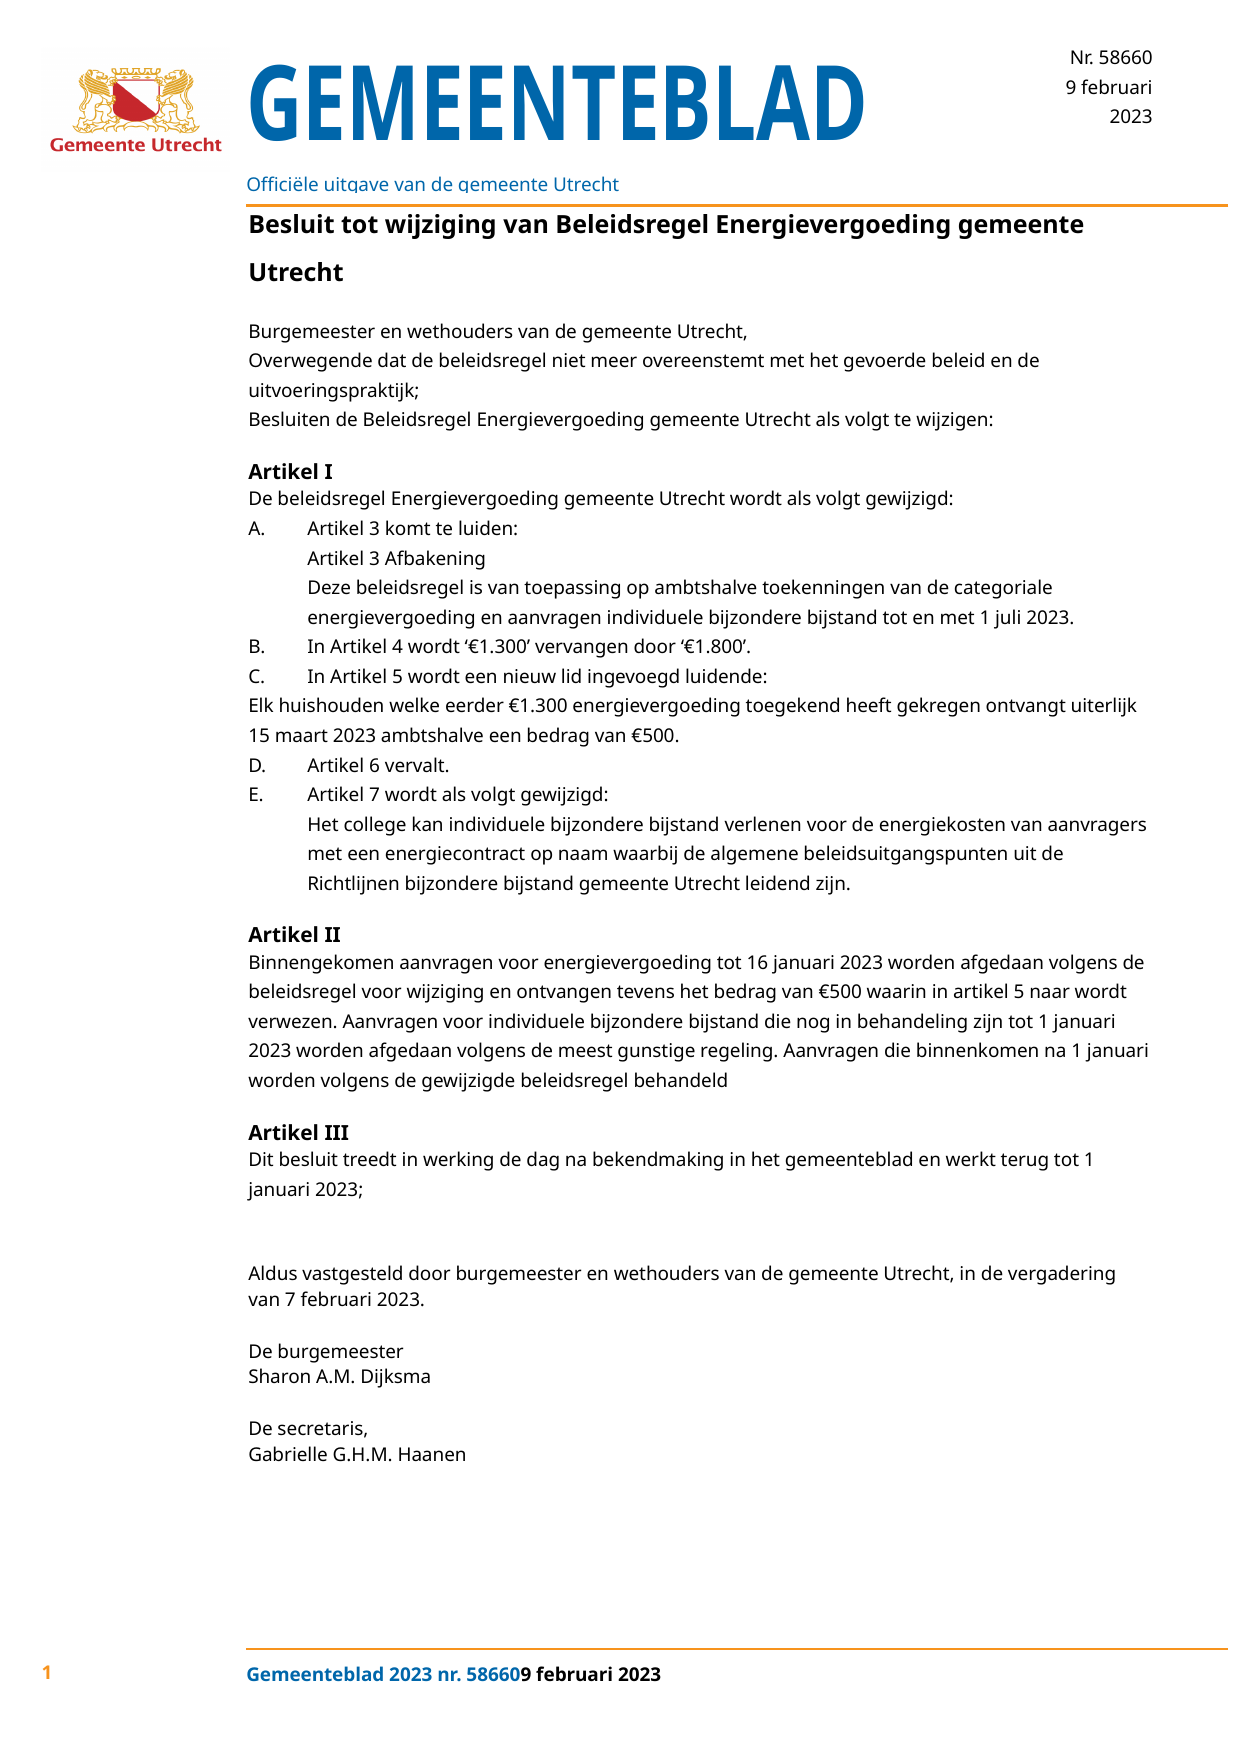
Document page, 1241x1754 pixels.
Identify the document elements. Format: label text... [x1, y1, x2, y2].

text Artikel I [248, 457, 1152, 486]
list Artikel 7 wordt als volgt gewijzigd: [248, 781, 1152, 807]
text Sharon A.M. Dijksma [248, 1363, 1152, 1389]
text Dit besluit treedt in werking de dag na bekendmaking in het gemeenteblad en werkt terug tot 1 januari 2023; [248, 1146, 1152, 1201]
text Burgemeester en wethouders van de gemeente Utrecht, [248, 318, 1152, 344]
picture [41, 47, 231, 172]
text Binnengekomen aanvragen voor energievergoeding tot 16 januari 2023 worden afgedaan volgens de beleidsregel voor wijziging en ontvangen tevens het bedrag van €500 waarin in artikel 5 naar wordt verwezen. Aanvragen voor individuele bijzondere bijstand die nog in behandeling zijn tot 1 januari 2023 worden afgedaan volgens de meest gunstige regeling. Aanvragen die binnenkomen na 1 januari worden volgens de gewijzigde beleidsregel behandeld [248, 949, 1152, 1093]
list In Artikel 5 wordt een nieuw lid ingevoegd luidende: [248, 663, 1152, 689]
text Gabrielle G.H.M. Haanen [248, 1441, 1152, 1466]
text De beleidsregel Energievergoeding gemeente Utrecht wordt als volgt gewijzigd: [248, 486, 1152, 511]
list In Artikel 4 wordt ‘€1.300’ vervangen door ‘€1.800’. [248, 633, 1152, 659]
text De burgemeester [248, 1338, 1152, 1363]
text De secretaris, [248, 1415, 1152, 1441]
list Artikel 6 vervalt. [248, 752, 1152, 777]
text Overwegende dat de beleidsregel niet meer overeenstemt met het gevoerde beleid en de uitvoeringspraktijk; [248, 347, 1152, 403]
list Artikel 3 komt te luiden: [248, 515, 1152, 541]
text Besluiten de Beleidsregel Energievergoeding gemeente Utrecht als volgt te wijzigen: [248, 407, 1152, 432]
text Artikel II [248, 921, 1152, 949]
list Artikel 3 Afbakening [248, 545, 1152, 570]
text Elk huishouden welke eerder €1.300 energievergoeding toegekend heeft gekregen ontvangt uiterlijk 15 maart 2023 ambtshalve een bedrag van €500. [248, 693, 1152, 748]
text Artikel III [248, 1118, 1152, 1146]
list Deze beleidsregel is van toepassing op ambtshalve toekenningen van de categoriale energievergoeding en aanvragen individuele bijzondere bijstand tot en met 1 juli 2023. [248, 574, 1152, 629]
text Aldus vastgesteld door burgemeester en wethouders van de gemeente Utrecht, in de vergadering van 7 februari 2023. [248, 1261, 1152, 1312]
list Het college kan individuele bijzondere bijstand verlenen voor de energiekosten van aanvragers met een energiecontract op naam waarbij de algemene beleidsuitgangspunten uit de Richtlijnen bijzondere bijstand gemeente Utrecht leidend zijn. [248, 811, 1152, 896]
text Besluit tot wijziging van Beleidsregel Energievergoeding gemeente Utrecht [248, 207, 1152, 288]
